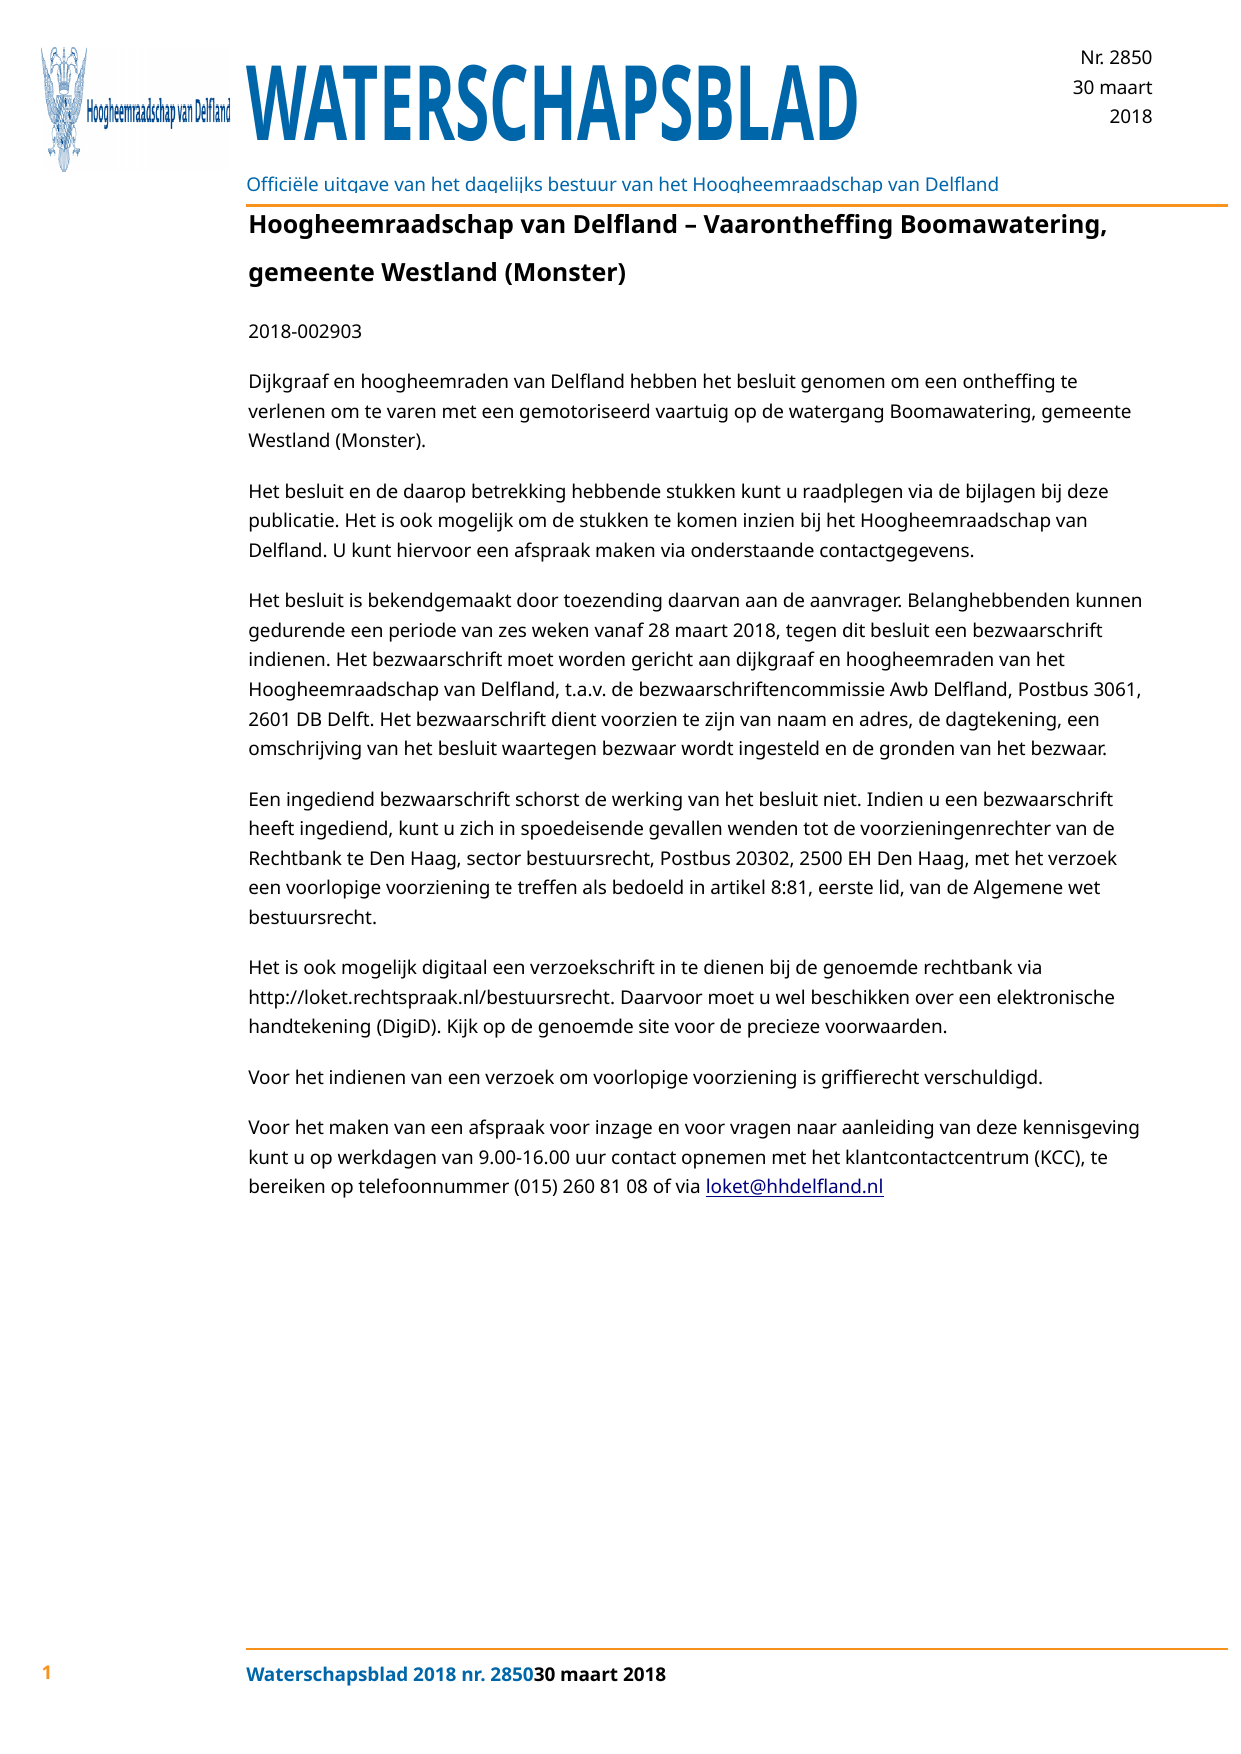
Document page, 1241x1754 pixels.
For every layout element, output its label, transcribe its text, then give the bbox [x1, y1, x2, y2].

text Hoogheemraadschap van Delfland – Vaarontheffing Boomawatering, gemeente Westland (Monster) [248, 207, 1152, 288]
text Een ingediend bezwaarschrift schorst de werking van het besluit niet. Indien u een bezwaarschrift heeft ingediend, kunt u zich in spoedeisende gevallen wenden tot de voorzieningenrechter van de Rechtbank te Den Haag, sector bestuursrecht, Postbus 20302, 2500 EH Den Haag, met het verzoek een voorlopige voorziening te treffen als bedoeld in artikel 8:81, eerste lid, van de Algemene wet bestuursrecht. [248, 786, 1152, 930]
text Dijkgraaf en hoogheemraden van Delfland hebben het besluit genomen om een ontheffing te verlenen om te varen met een gemotoriseerd vaartuig op de watergang Boomawatering, gemeente Westland (Monster). [248, 368, 1152, 453]
text Het besluit is bekendgemaakt door toezending daarvan aan de aanvrager. Belanghebbenden kunnen gedurende een periode van zes weken vanaf 28 maart 2018, tegen dit besluit een bezwaarschrift indienen. Het bezwaarschrift moet worden gericht aan dijkgraaf en hoogheemraden van het Hoogheemraadschap van Delfland, t.a.v. de bezwaarschriftencommissie Awb Delfland, Postbus 3061, 2601 DB Delft. Het bezwaarschrift dient voorzien te zijn van naam en adres, de dagtekening, een omschrijving van het besluit waartegen bezwaar wordt ingesteld en de gronden van het bezwaar. [248, 587, 1152, 761]
text Voor het maken van een afspraak voor inzage en voor vragen naar aanleiding van deze kennisgeving kunt u op werkdagen van 9.00-16.00 uur contact opnemen met het klantcontactcentrum (KCC), te bereiken op telefoonnummer (015) 260 81 08 of via loket@hhdelfland.nl [248, 1114, 1152, 1199]
text Het is ook mogelijk digitaal een verzoekschrift in te dienen bij de genoemde rechtbank via http://loket.rechtspraak.nl/bestuursrecht. Daarvoor moet u wel beschikken over een elektronische handtekening (DigiD). Kijk op de genoemde site voor de precieze voorwaarden. [248, 954, 1152, 1039]
picture [41, 47, 231, 172]
text 2018-002903 [248, 318, 1152, 344]
text Het besluit en de daarop betrekking hebbende stukken kunt u raadplegen via de bijlagen bij deze publicatie. Het is ook mogelijk om de stukken te komen inzien bij het Hoogheemraadschap van Delfland. U kunt hiervoor een afspraak maken via onderstaande contactgegevens. [248, 478, 1152, 563]
text Voor het indienen van een verzoek om voorlopige voorziening is griffierecht verschuldigd. [248, 1064, 1152, 1090]
